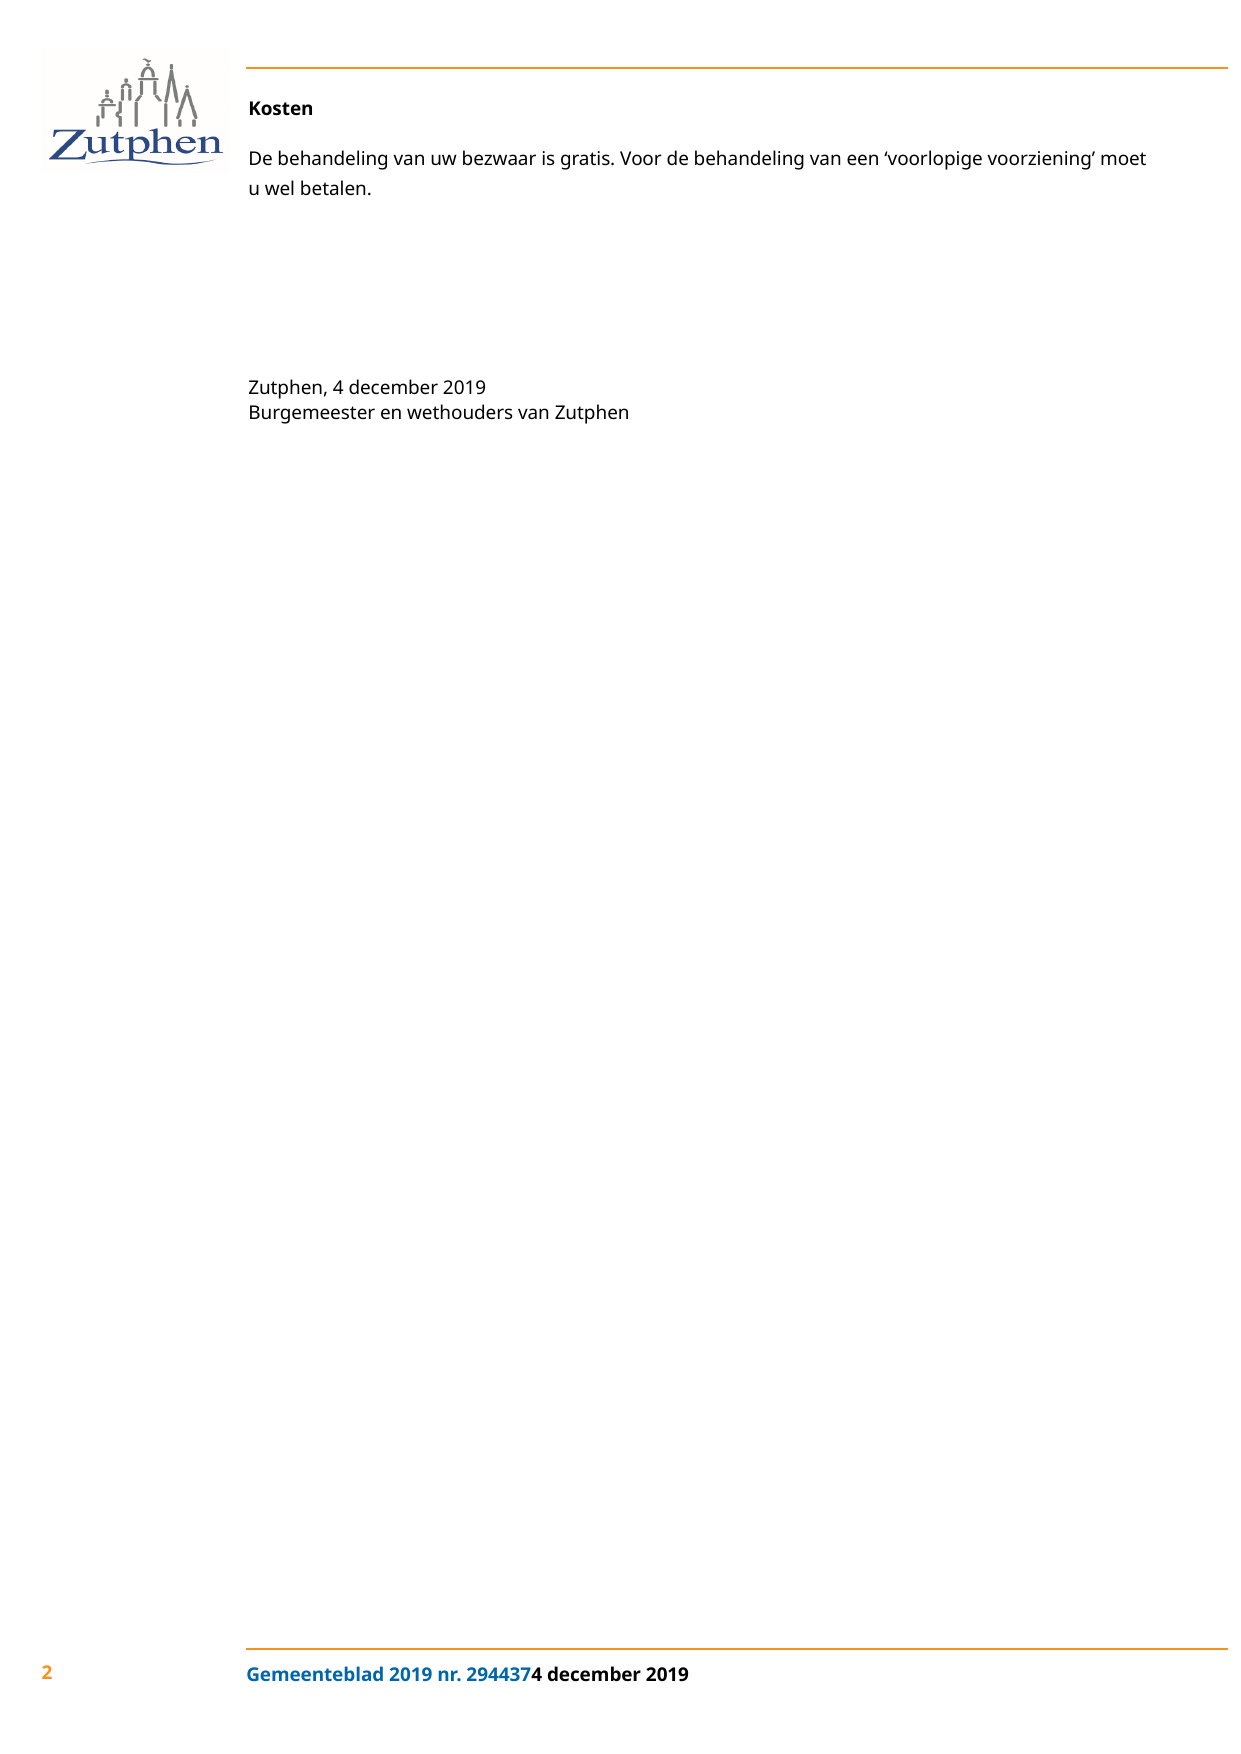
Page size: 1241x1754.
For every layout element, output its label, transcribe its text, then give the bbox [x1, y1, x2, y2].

text De behandeling van uw bezwaar is gratis. Voor de behandeling van een ‘voorlopige voorziening’ moet u wel betalen. [248, 145, 1152, 201]
text Kosten [248, 95, 1152, 121]
text Zutphen, 4 december 2019 [248, 374, 1152, 399]
picture [41, 47, 231, 172]
text Burgemeester en wethouders van Zutphen [248, 399, 1152, 425]
